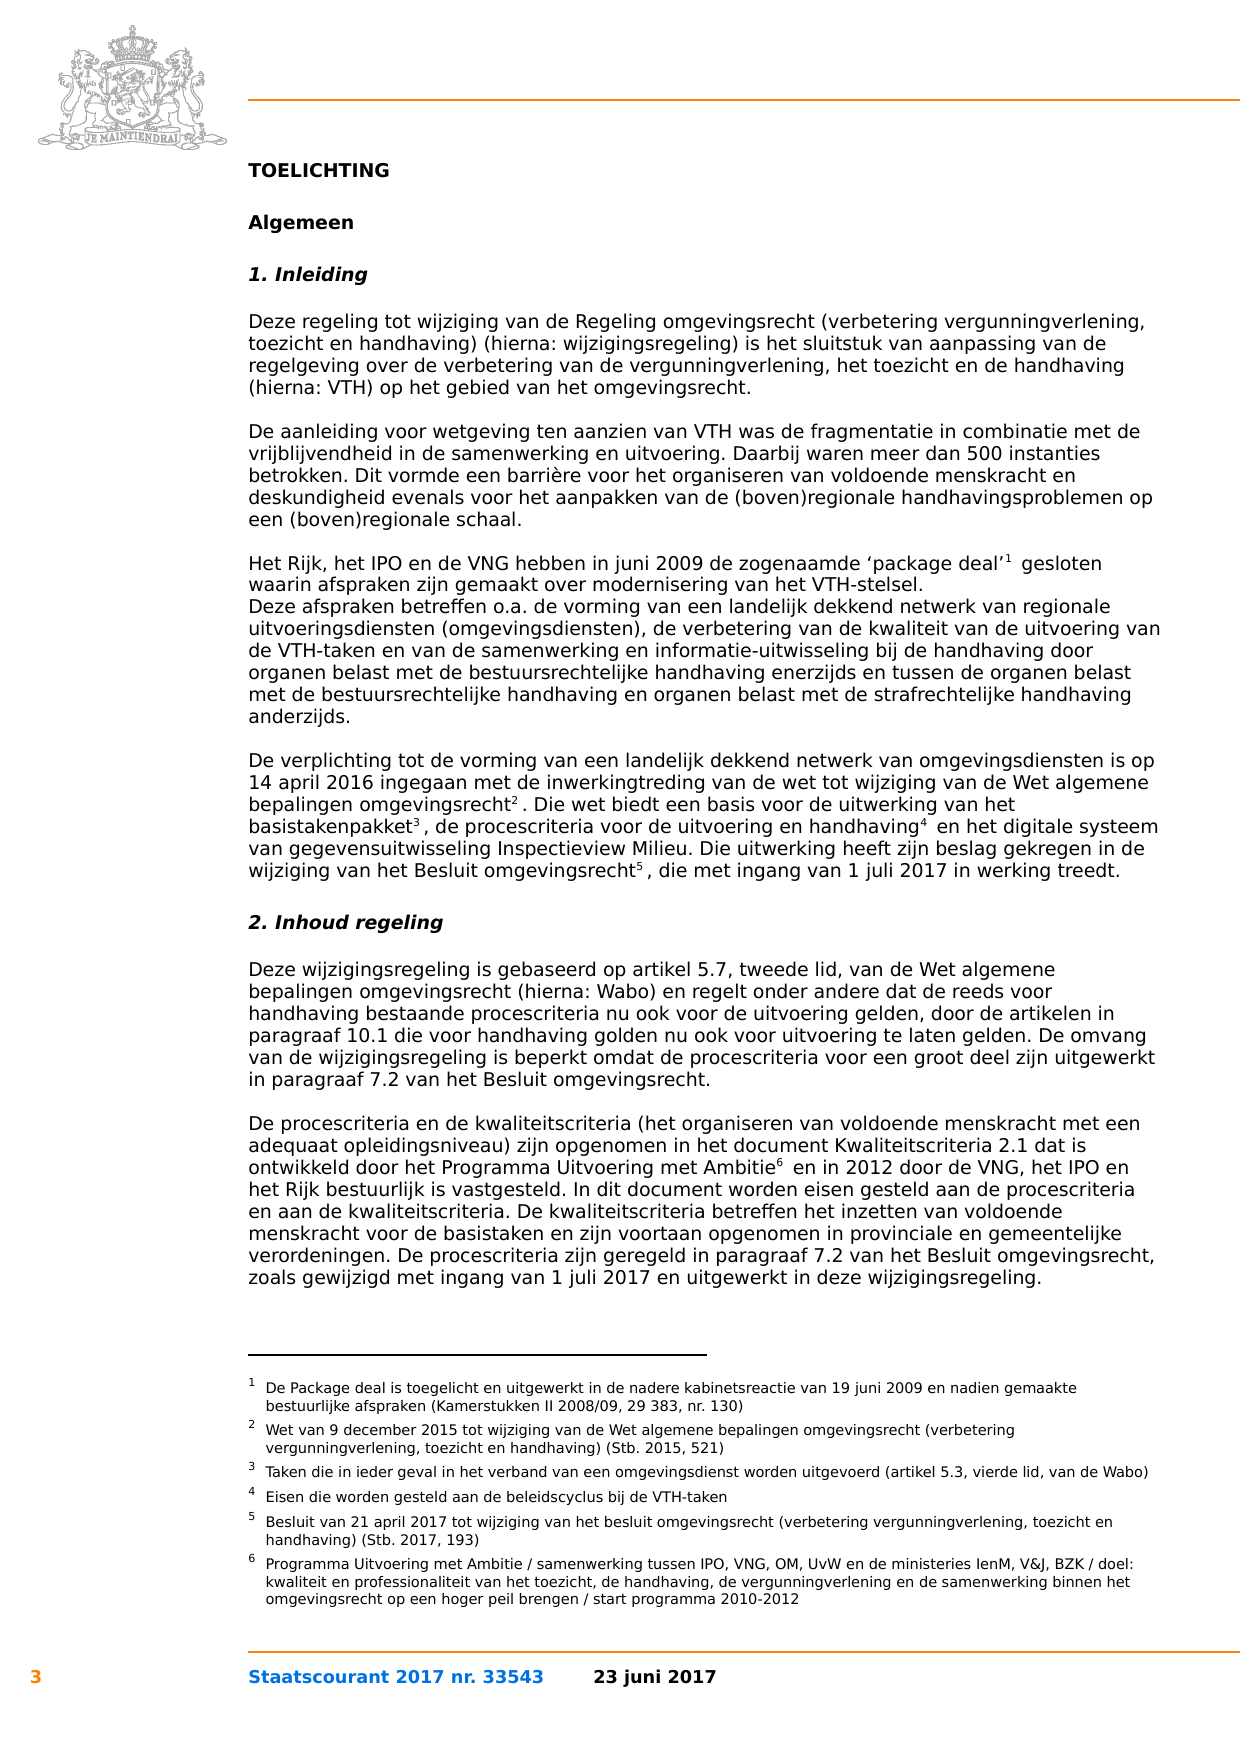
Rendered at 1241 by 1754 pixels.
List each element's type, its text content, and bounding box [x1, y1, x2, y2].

text Programma Uitvoering met Ambitie / samenwerking tussen IPO, VNG, OM, UvW en de ministeries IenM, V&J, BZK / doel: kwaliteit en professionaliteit van het toezicht, de handhaving, de vergunningverlening en de samenwerking binnen het omgevingsrecht op een hoger peil brengen / start programma 2010-2012 [248, 1552, 1163, 1608]
subtitle 2. Inhoud regeling [248, 912, 1163, 934]
text Het Rijk, het IPO en de VNG hebben in juni 2009 de zogenaamde ‘package deal’ gesloten waarin afspraken zijn gemaakt over modernisering van het VTH-stelsel. [248, 552, 1163, 596]
text Deze regeling tot wijziging van de Regeling omgevingsrecht (verbetering vergunningverlening, toezicht en handhaving) (hierna: wijzigingsregeling) is het sluitstuk van aanpassing van de regelgeving over de verbetering van de vergunningverlening, het toezicht en de handhaving (hierna: VTH) op het gebied van het omgevingsrecht. [248, 311, 1163, 399]
text De Package deal is toegelicht en uitgewerkt in de nadere kabinetsreactie van 19 juni 2009 en nadien gemaakte bestuurlijke afspraken (Kamerstukken II 2008/09, 29 383, nr. 130) [248, 1376, 1163, 1415]
text De procescriteria en de kwaliteitscriteria (het organiseren van voldoende menskracht met een adequaat opleidingsniveau) zijn opgenomen in het document Kwaliteitscriteria 2.1 dat is ontwikkeld door het Programma Uitvoering met Ambitie en in 2012 door de VNG, het IPO en het Rijk bestuurlijk is vastgesteld. In dit document worden eisen gesteld aan de procescriteria en aan de kwaliteitscriteria. De kwaliteitscriteria betreffen het inzetten van voldoende menskracht voor de basistaken en zijn voortaan opgenomen in provinciale en gemeentelijke verordeningen. De procescriteria zijn geregeld in paragraaf 7.2 van het Besluit omgevingsrecht, zoals gewijzigd met ingang van 1 juli 2017 en uitgewerkt in deze wijzigingsregeling. [248, 1113, 1163, 1288]
text De aanleiding voor wetgeving ten aanzien van VTH was de fragmentatie in combinatie met de vrijblijvendheid in de samenwerking en uitvoering. Daarbij waren meer dan 500 instanties betrokken. Dit vormde een barrière voor het organiseren van voldoende menskracht en deskundigheid evenals voor het aanpakken van de (boven)regionale handhavingsproblemen op een (boven)regionale schaal. [248, 421, 1163, 531]
text Taken die in ieder geval in het verband van een omgevingsdienst worden uitgevoerd (artikel 5.3, vierde lid, van de Wabo) [248, 1460, 1163, 1482]
picture [38, 25, 227, 150]
text Besluit van 21 april 2017 tot wijziging van het besluit omgevingsrecht (verbetering vergunningverlening, toezicht en handhaving) (Stb. 2017, 193) [248, 1510, 1163, 1549]
text Eisen die worden gesteld aan de beleidscyclus bij de VTH-taken [248, 1485, 1163, 1507]
subtitle Algemeen [248, 212, 1163, 234]
subtitle TOELICHTING [248, 160, 1163, 182]
text Deze wijzigingsregeling is gebaseerd op artikel 5.7, tweede lid, van de Wet algemene bepalingen omgevingsrecht (hierna: Wabo) en regelt onder andere dat de reeds voor handhaving bestaande procescriteria nu ook voor de uitvoering gelden, door de artikelen in paragraaf 10.1 die voor handhaving golden nu ook voor uitvoering te laten gelden. De omvang van de wijzigingsregeling is beperkt omdat de procescriteria voor een groot deel zijn uitgewerkt in paragraaf 7.2 van het Besluit omgevingsrecht. [248, 959, 1163, 1091]
subtitle 1. Inleiding [248, 264, 1163, 286]
text Wet van 9 december 2015 tot wijziging van de Wet algemene bepalingen omgevingsrecht (verbetering vergunningverlening, toezicht en handhaving) (Stb. 2015, 521) [248, 1418, 1163, 1457]
text Deze afspraken betreffen o.a. de vorming van een landelijk dekkend netwerk van regionale uitvoeringsdiensten (omgevingsdiensten), de verbetering van de kwaliteit van de uitvoering van de VTH-taken en van de samenwerking en informatie-uitwisseling bij de handhaving door organen belast met de bestuursrechtelijke handhaving enerzijds en tussen de organen belast met de bestuursrechtelijke handhaving en organen belast met de strafrechtelijke handhaving anderzijds. [248, 596, 1163, 728]
text De verplichting tot de vorming van een landelijk dekkend netwerk van omgevingsdiensten is op 14 april 2016 ingegaan met de inwerkingtreding van de wet tot wijziging van de Wet algemene bepalingen omgevingsrecht. Die wet biedt een basis voor de uitwerking van het basistakenpakket, de procescriteria voor de uitvoering en handhaving en het digitale systeem van gegevensuitwisseling Inspectieview Milieu. Die uitwerking heeft zijn beslag gekregen in de wijziging van het Besluit omgevingsrecht, die met ingang van 1 juli 2017 in werking treedt. [248, 750, 1163, 882]
